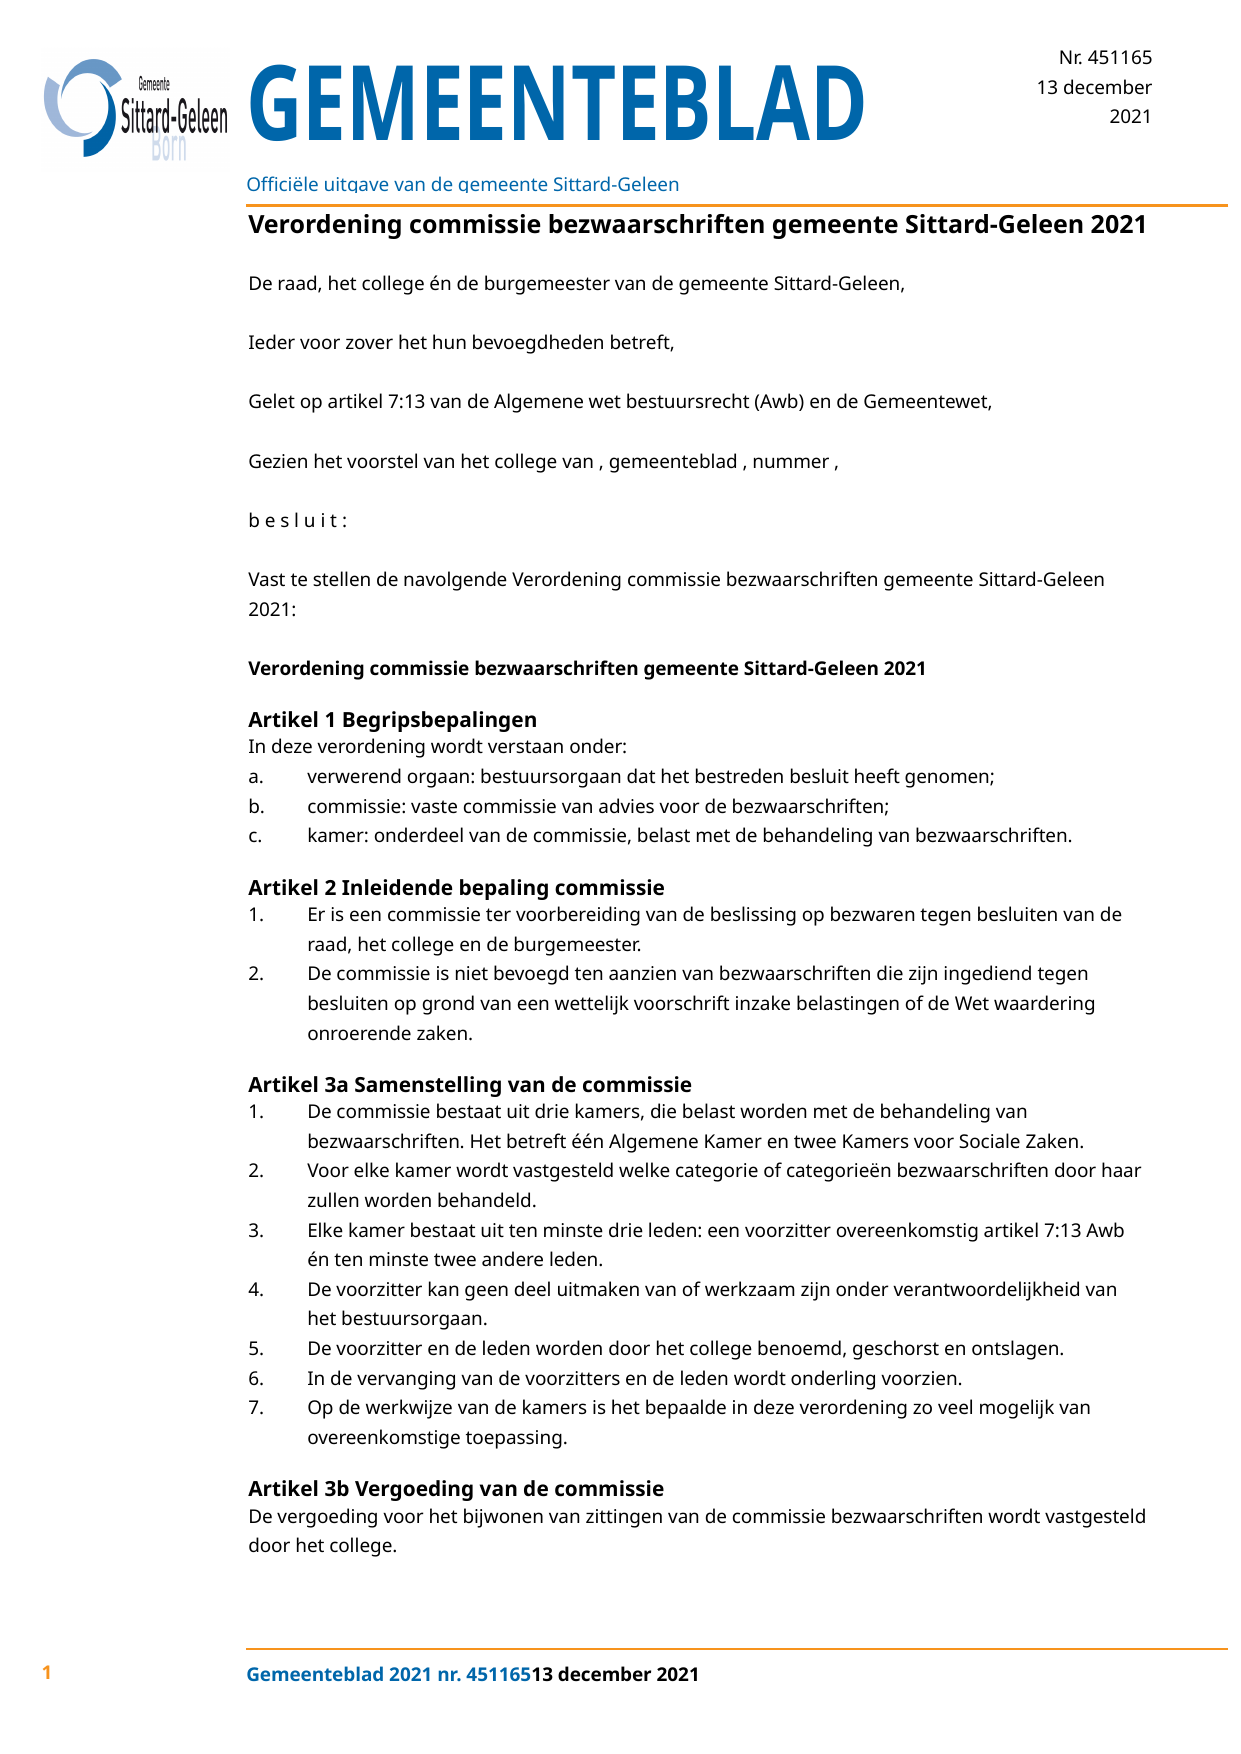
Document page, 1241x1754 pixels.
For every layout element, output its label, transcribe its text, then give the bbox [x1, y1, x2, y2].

list kamer: onderdeel van de commissie, belast met de behandeling van bezwaarschriften. [248, 822, 1152, 848]
list Voor elke kamer wordt vastgesteld welke categorie of categorieën bezwaarschriften door haar zullen worden behandeld. [248, 1158, 1152, 1213]
text Gelet op artikel 7:13 van de Algemene wet bestuursrecht (Awb) en de Gemeentewet, [248, 389, 1152, 414]
list Op de werkwijze van de kamers is het bepaalde in deze verordening zo veel mogelijk van overeenkomstige toepassing. [248, 1394, 1152, 1450]
list In de vervanging van de voorzitters en de leden wordt onderling voorzien. [248, 1365, 1152, 1391]
text Artikel 3b Vergoeding van de commissie [248, 1474, 1152, 1503]
text Verordening commissie bezwaarschriften gemeente Sittard-Geleen 2021 [248, 207, 1152, 241]
text Verordening commissie bezwaarschriften gemeente Sittard-Geleen 2021 [248, 655, 1152, 681]
text De raad, het college én de burgemeester van de gemeente Sittard-Geleen, [248, 270, 1152, 296]
text Vast te stellen de navolgende Verordening commissie bezwaarschriften gemeente Sittard-Geleen 2021: [248, 566, 1152, 621]
text Artikel 3a Samenstelling van de commissie [248, 1070, 1152, 1098]
list De commissie bestaat uit drie kamers, die belast worden met de behandeling van bezwaarschriften. Het betreft één Algemene Kamer en twee Kamers voor Sociale Zaken. [248, 1098, 1152, 1154]
list De voorzitter en de leden worden door het college benoemd, geschorst en ontslagen. [248, 1335, 1152, 1361]
text Ieder voor zover het hun bevoegdheden betreft, [248, 329, 1152, 355]
text In deze verordening wordt verstaan onder: [248, 734, 1152, 759]
text Gezien het voorstel van het college van , gemeenteblad , nummer , [248, 448, 1152, 473]
list Elke kamer bestaat uit ten minste drie leden: een voorzitter overeenkomstig artikel 7:13 Awb én ten minste twee andere leden. [248, 1217, 1152, 1272]
text De vergoeding voor het bijwonen van zittingen van de commissie bezwaarschriften wordt vastgesteld door het college. [248, 1503, 1152, 1558]
list commissie: vaste commissie van advies voor de bezwaarschriften; [248, 793, 1152, 819]
picture [41, 47, 231, 172]
text Artikel 1 Begripsbepalingen [248, 705, 1152, 734]
text b e s l u i t : [248, 507, 1152, 533]
list Er is een commissie ter voorbereiding van de beslissing op bezwaren tegen besluiten van de raad, het college en de burgemeester. [248, 901, 1152, 957]
text Artikel 2 Inleidende bepaling commissie [248, 873, 1152, 901]
list verwerend orgaan: bestuursorgaan dat het bestreden besluit heeft genomen; [248, 763, 1152, 789]
list De voorzitter kan geen deel uitmaken van of werkzaam zijn onder verantwoordelijkheid van het bestuursorgaan. [248, 1276, 1152, 1331]
list De commissie is niet bevoegd ten aanzien van bezwaarschriften die zijn ingediend tegen besluiten op grond van een wettelijk voorschrift inzake belastingen of de Wet waardering onroerende zaken. [248, 961, 1152, 1045]
